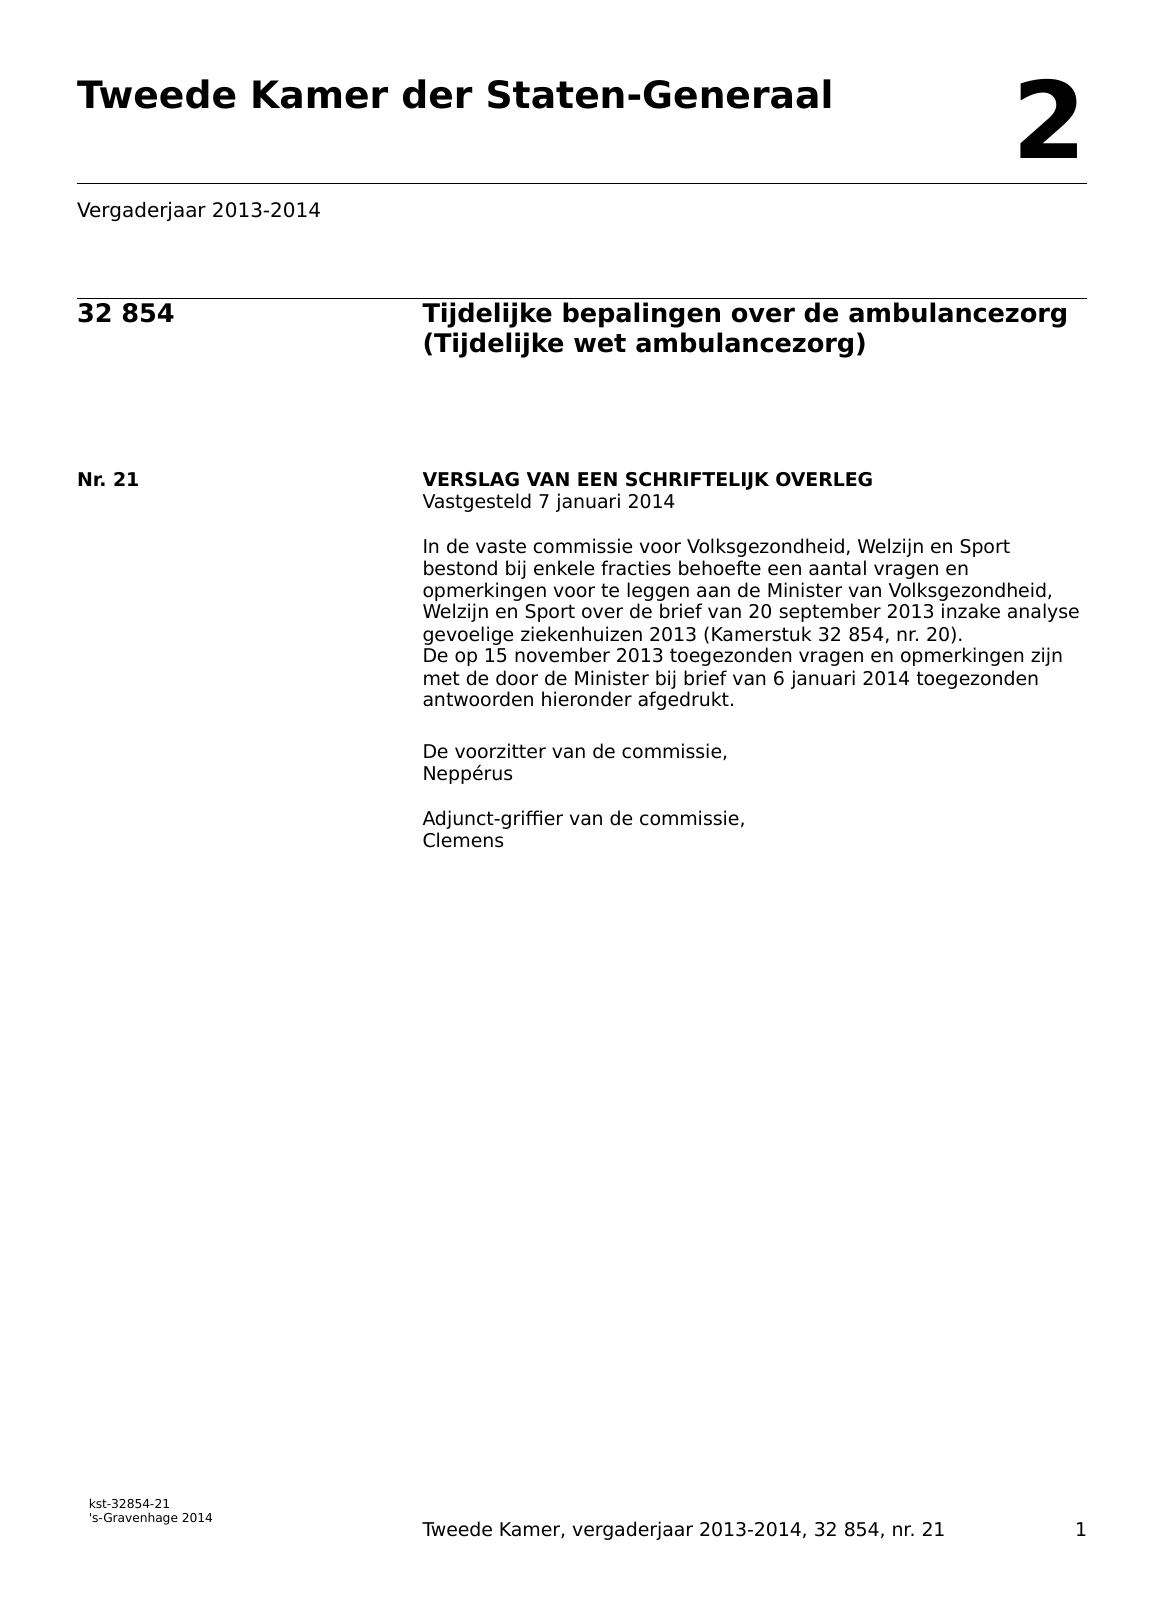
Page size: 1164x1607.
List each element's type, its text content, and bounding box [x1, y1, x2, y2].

table_cell Vergaderjaar 2013-2014 [77, 184, 1087, 298]
text De op 15 november 2013 toegezonden vragen en opmerkingen zijn met de door de Minister bij brief van 6 januari 2014 toegezonden antwoorden hieronder afgedrukt. [422, 645, 1087, 711]
text Adjunct-griffier van de commissie, Clemens [422, 807, 1087, 851]
table_header 2 [886, 59, 1087, 183]
text 's-Gravenhage 2014 [88, 1511, 323, 1525]
subtitle 32 854 Tijdelijke bepalingen over de ambulancezorg (Tijdelijke wet ambulancezorg) [77, 299, 1087, 358]
text kst-32854-21 [88, 1497, 323, 1511]
table_header Tweede Kamer der Staten-Generaal [77, 59, 886, 183]
subtitle Nr. 21 VERSLAG VAN EEN SCHRIFTELIJK OVERLEG [77, 469, 1087, 491]
text In de vaste commissie voor Volksgezondheid, Welzijn en Sport bestond bij enkele fracties behoefte een aantal vragen en opmerkingen voor te leggen aan de Minister van Volksgezondheid, Welzijn en Sport over de brief van 20 september 2013 inzake analyse gevoelige ziekenhuizen 2013 (Kamerstuk 32 854, nr. 20). [422, 536, 1087, 645]
text De voorzitter van de commissie, Neppérus [422, 741, 1087, 785]
text Vastgesteld 7 januari 2014 [422, 491, 1087, 513]
